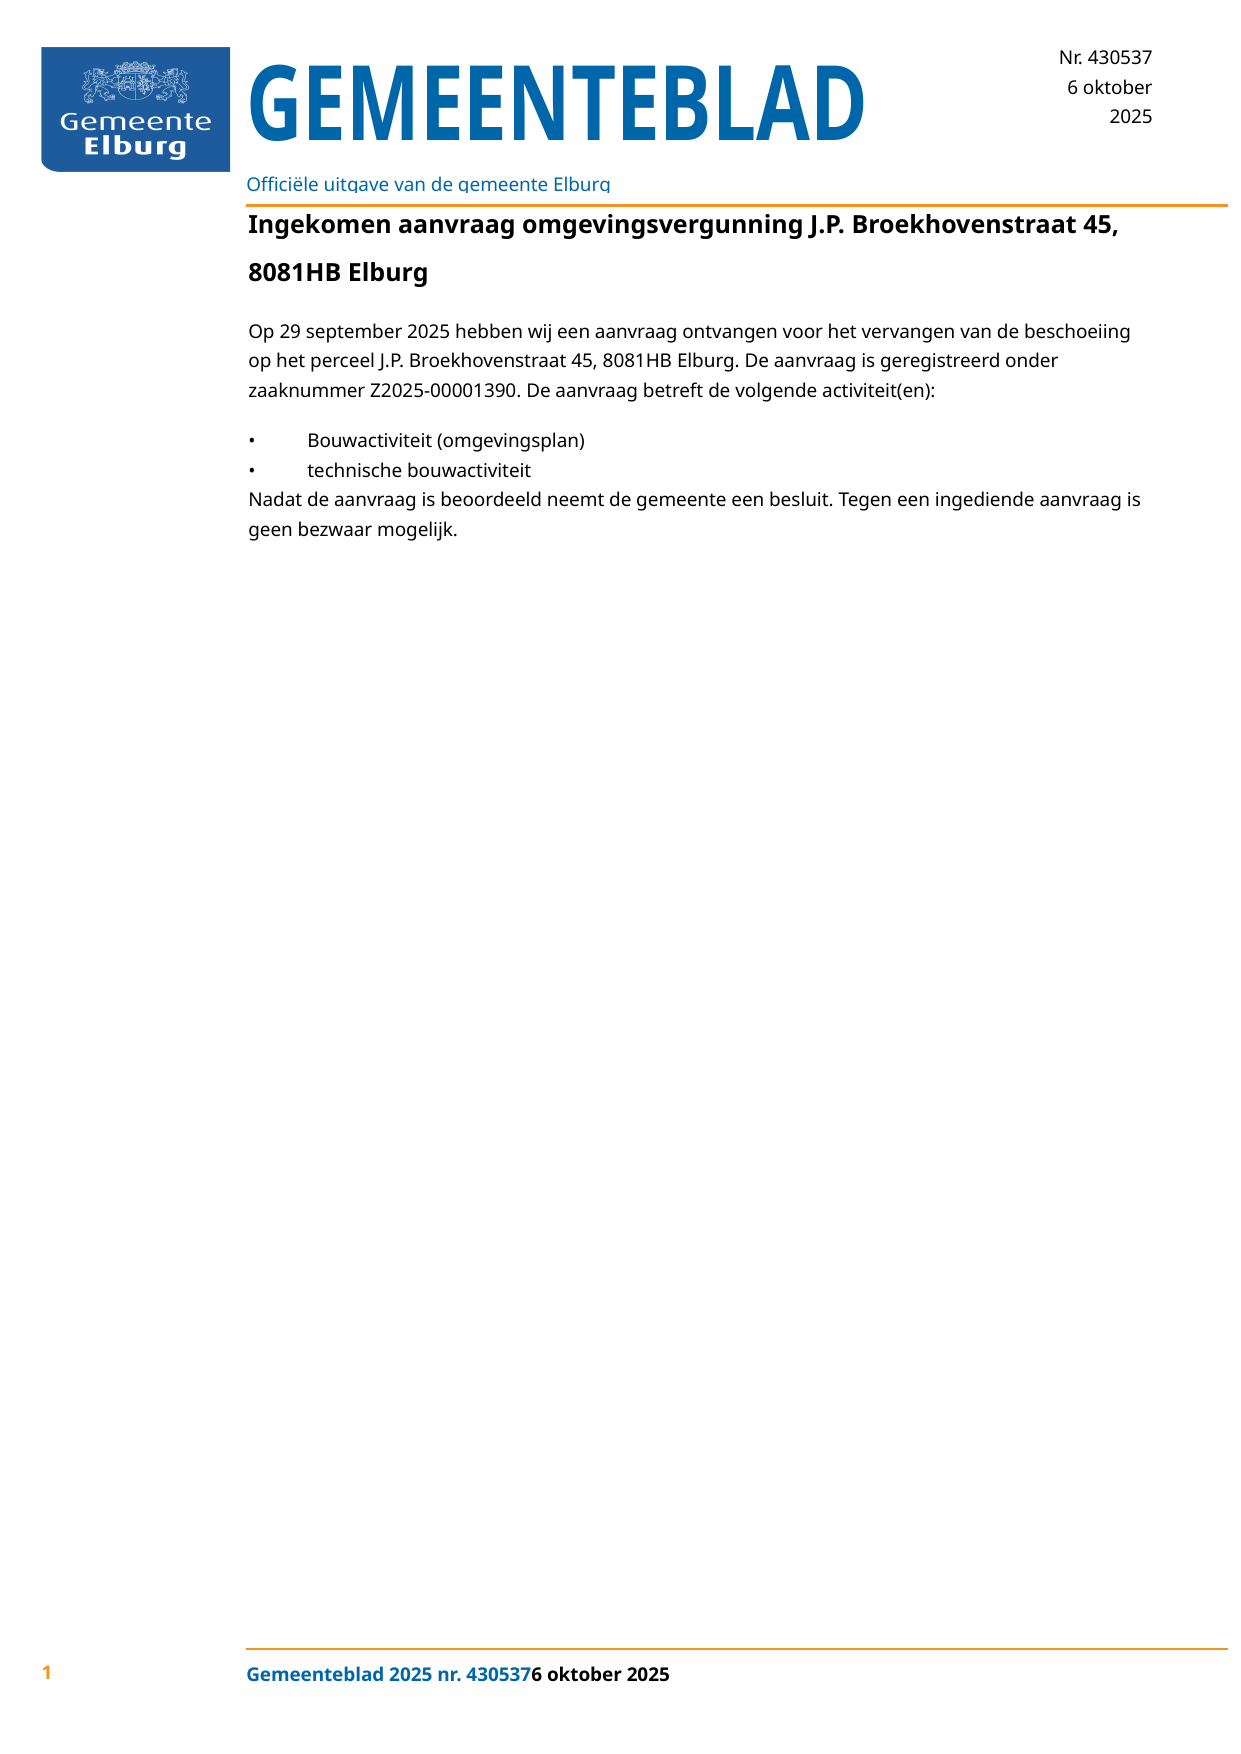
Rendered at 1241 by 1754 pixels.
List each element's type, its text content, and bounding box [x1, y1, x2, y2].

text Op 29 september 2025 hebben wij een aanvraag ontvangen voor het vervangen van de beschoeiing op het perceel J.P. Broekhovenstraat 45, 8081HB Elburg. De aanvraag is geregistreerd onder zaaknummer Z2025-00001390. De aanvraag betreft de volgende activiteit(en): [248, 318, 1152, 403]
list Bouwactiviteit (omgevingsplan) [248, 427, 1152, 453]
text Ingekomen aanvraag omgevingsvergunning J.P. Broekhovenstraat 45, 8081HB Elburg [248, 207, 1152, 288]
picture [41, 47, 231, 172]
text Nadat de aanvraag is beoordeeld neemt de gemeente een besluit. Tegen een ingediende aanvraag is geen bezwaar mogelijk. [248, 487, 1152, 542]
list technische bouwactiviteit [248, 457, 1152, 483]
